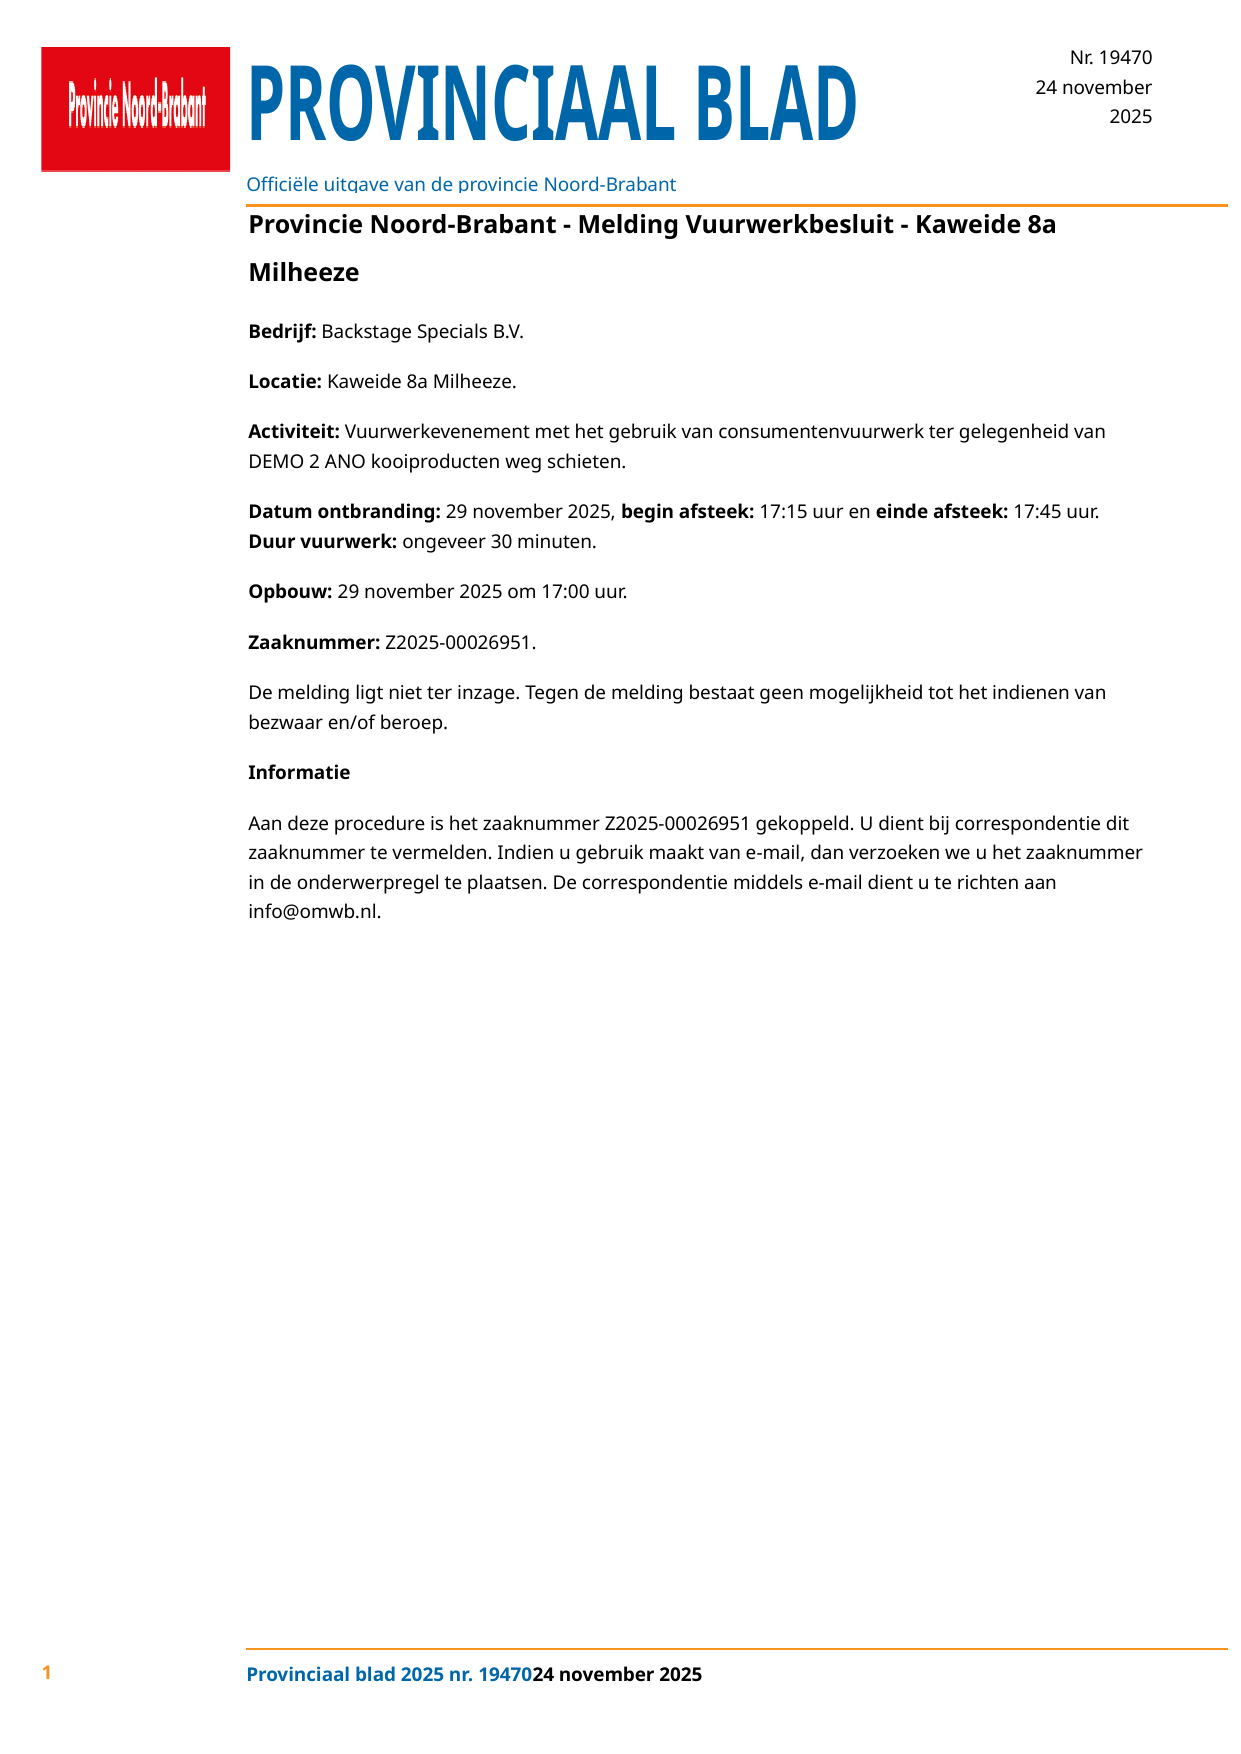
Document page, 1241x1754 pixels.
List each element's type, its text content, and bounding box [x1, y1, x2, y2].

text Datum ontbranding: 29 november 2025, begin afsteek: 17:15 uur en einde afsteek: 17:45 uur. Duur vuurwerk: ongeveer 30 minuten. [248, 499, 1152, 554]
text Opbouw: 29 november 2025 om 17:00 uur. [248, 579, 1152, 604]
text Locatie: Kaweide 8a Milheeze. [248, 368, 1152, 394]
text Zaaknummer: Z2025-00026951. [248, 629, 1152, 655]
text De melding ligt niet ter inzage. Tegen de melding bestaat geen mogelijkheid tot het indienen van bezwaar en/of beroep. [248, 679, 1152, 735]
text Activiteit: Vuurwerkevenement met het gebruik van consumentenvuurwerk ter gelegenheid van DEMO 2 ANO kooiproducten weg schieten. [248, 419, 1152, 474]
picture [41, 47, 231, 172]
text Provincie Noord-Brabant - Melding Vuurwerkbesluit - Kaweide 8a Milheeze [248, 207, 1152, 288]
text Bedrijf: Backstage Specials B.V. [248, 318, 1152, 344]
text Aan deze procedure is het zaaknummer Z2025-00026951 gekoppeld. U dient bij correspondentie dit zaaknummer te vermelden. Indien u gebruik maakt van e-mail, dan verzoeken we u het zaaknummer in de onderwerpregel te plaatsen. De correspondentie middels e-mail dient u te richten aan info@omwb.nl. [248, 810, 1152, 924]
text Informatie [248, 759, 1152, 785]
